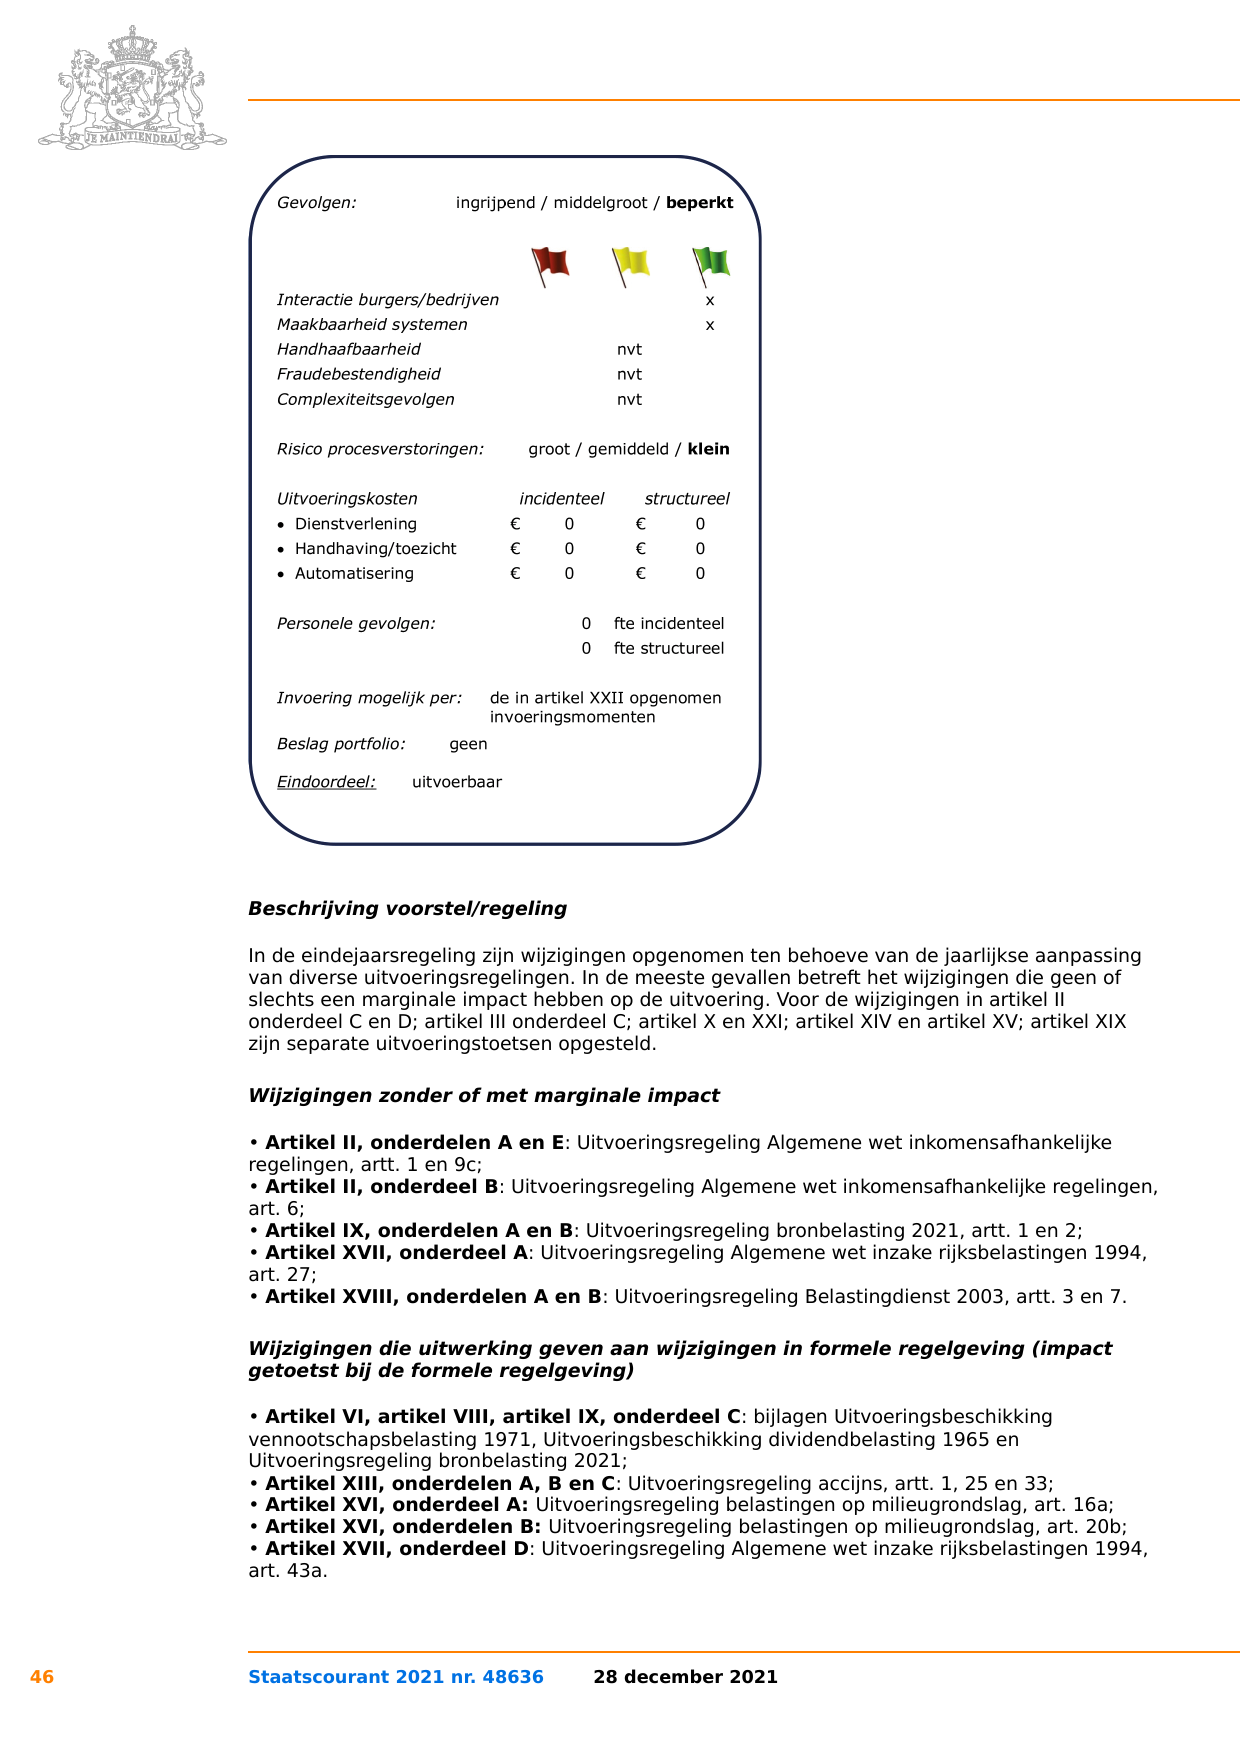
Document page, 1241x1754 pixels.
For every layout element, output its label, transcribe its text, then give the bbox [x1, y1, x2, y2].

text • Artikel VI, artikel VIII, artikel IX, onderdeel C: bijlagen Uitvoeringsbeschikking vennootschapsbelasting 1971, Uitvoeringsbeschikking dividendbelasting 1965 en Uitvoeringsregeling bronbelasting 2021; [248, 1406, 1163, 1472]
text • Artikel XVII, onderdeel D: Uitvoeringsregeling Algemene wet inzake rijksbelastingen 1994, art. 43a. [248, 1538, 1163, 1582]
text • Artikel XVI, onderdeel A: Uitvoeringsregeling belastingen op milieugrondslag, art. 16a; [248, 1494, 1163, 1516]
text • Artikel IX, onderdelen A en B: Uitvoeringsregeling bronbelasting 2021, artt. 1 en 2; [248, 1219, 1163, 1242]
text • Artikel XVIII, onderdelen A en B: Uitvoeringsregeling Belastingdienst 2003, artt. 3 en 7. [248, 1286, 1163, 1307]
subtitle Beschrijving voorstel/regeling [248, 898, 1163, 920]
picture [38, 25, 227, 150]
text • Artikel II, onderdelen A en E: Uitvoeringsregeling Algemene wet inkomensafhankelijke regelingen, artt. 1 en 9c; [248, 1132, 1163, 1176]
subtitle Wijzigingen die uitwerking geven aan wijzigingen in formele regelgeving (impact getoetst bij de formele regelgeving) [248, 1337, 1163, 1381]
text • Artikel XIII, onderdelen A, B en C: Uitvoeringsregeling accijns, artt. 1, 25 en 33; [248, 1472, 1163, 1494]
text • Artikel XVII, onderdeel A: Uitvoeringsregeling Algemene wet inzake rijksbelastingen 1994, art. 27; [248, 1242, 1163, 1286]
text In de eindejaarsregeling zijn wijzigingen opgenomen ten behoeve van de jaarlijkse aanpassing van diverse uitvoeringsregelingen. In de meeste gevallen betreft het wijzigingen die geen of slechts een marginale impact hebben op de uitvoering. Voor de wijzigingen in artikel II onderdeel C en D; artikel III onderdeel C; artikel X en XXI; artikel XIV en artikel XV; artikel XIX zijn separate uitvoeringstoetsen opgesteld. [248, 945, 1163, 1055]
text • Artikel XVI, onderdelen B: Uitvoeringsregeling belastingen op milieugrondslag, art. 20b; [248, 1516, 1163, 1538]
picture [248, 155, 762, 846]
text • Artikel II, onderdeel B: Uitvoeringsregeling Algemene wet inkomensafhankelijke regelingen, art. 6; [248, 1176, 1163, 1219]
subtitle Wijzigingen zonder of met marginale impact [248, 1085, 1163, 1107]
